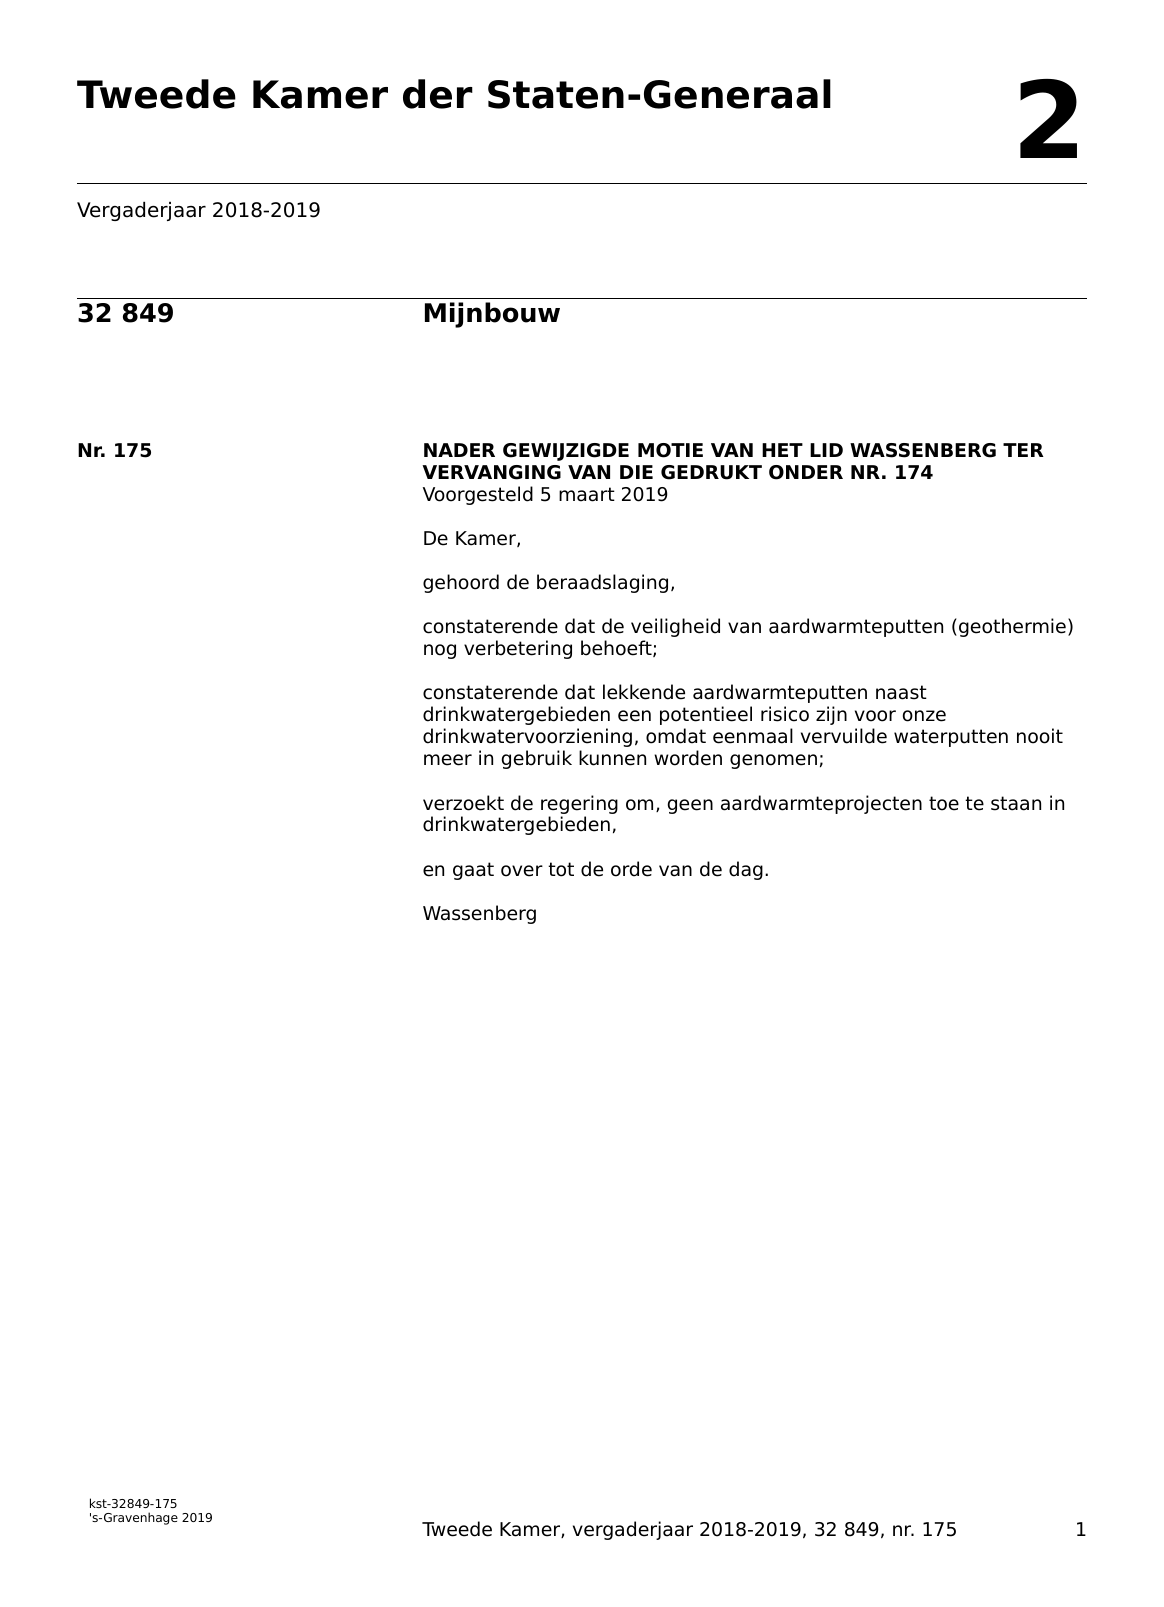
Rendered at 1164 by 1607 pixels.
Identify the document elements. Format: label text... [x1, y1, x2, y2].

table_header Tweede Kamer der Staten-Generaal [77, 59, 886, 183]
text constaterende dat de veiligheid van aardwarmteputten (geothermie) nog verbetering behoeft; [422, 616, 1087, 660]
text 's-Gravenhage 2019 [88, 1511, 323, 1525]
text De Kamer, [422, 528, 1087, 550]
table_cell Vergaderjaar 2018-2019 [77, 184, 1087, 298]
text Voorgesteld 5 maart 2019 [422, 484, 1087, 506]
text constaterende dat lekkende aardwarmteputten naast drinkwatergebieden een potentieel risico zijn voor onze drinkwatervoorziening, omdat eenmaal vervuilde waterputten nooit meer in gebruik kunnen worden genomen; [422, 682, 1087, 770]
text gehoord de beraadslaging, [422, 572, 1087, 594]
subtitle Nr. 175 NADER GEWIJZIGDE MOTIE VAN HET LID WASSENBERG TER VERVANGING VAN DIE GEDRUKT ONDER NR. 174 [77, 440, 1087, 484]
subtitle 32 849 Mijnbouw [77, 299, 1087, 329]
text kst-32849-175 [88, 1497, 323, 1511]
text Wassenberg [422, 903, 1087, 925]
text verzoekt de regering om, geen aardwarmteprojecten toe te staan in drinkwatergebieden, [422, 792, 1087, 836]
text en gaat over tot de orde van de dag. [422, 858, 1087, 881]
table_header 2 [886, 59, 1087, 183]
